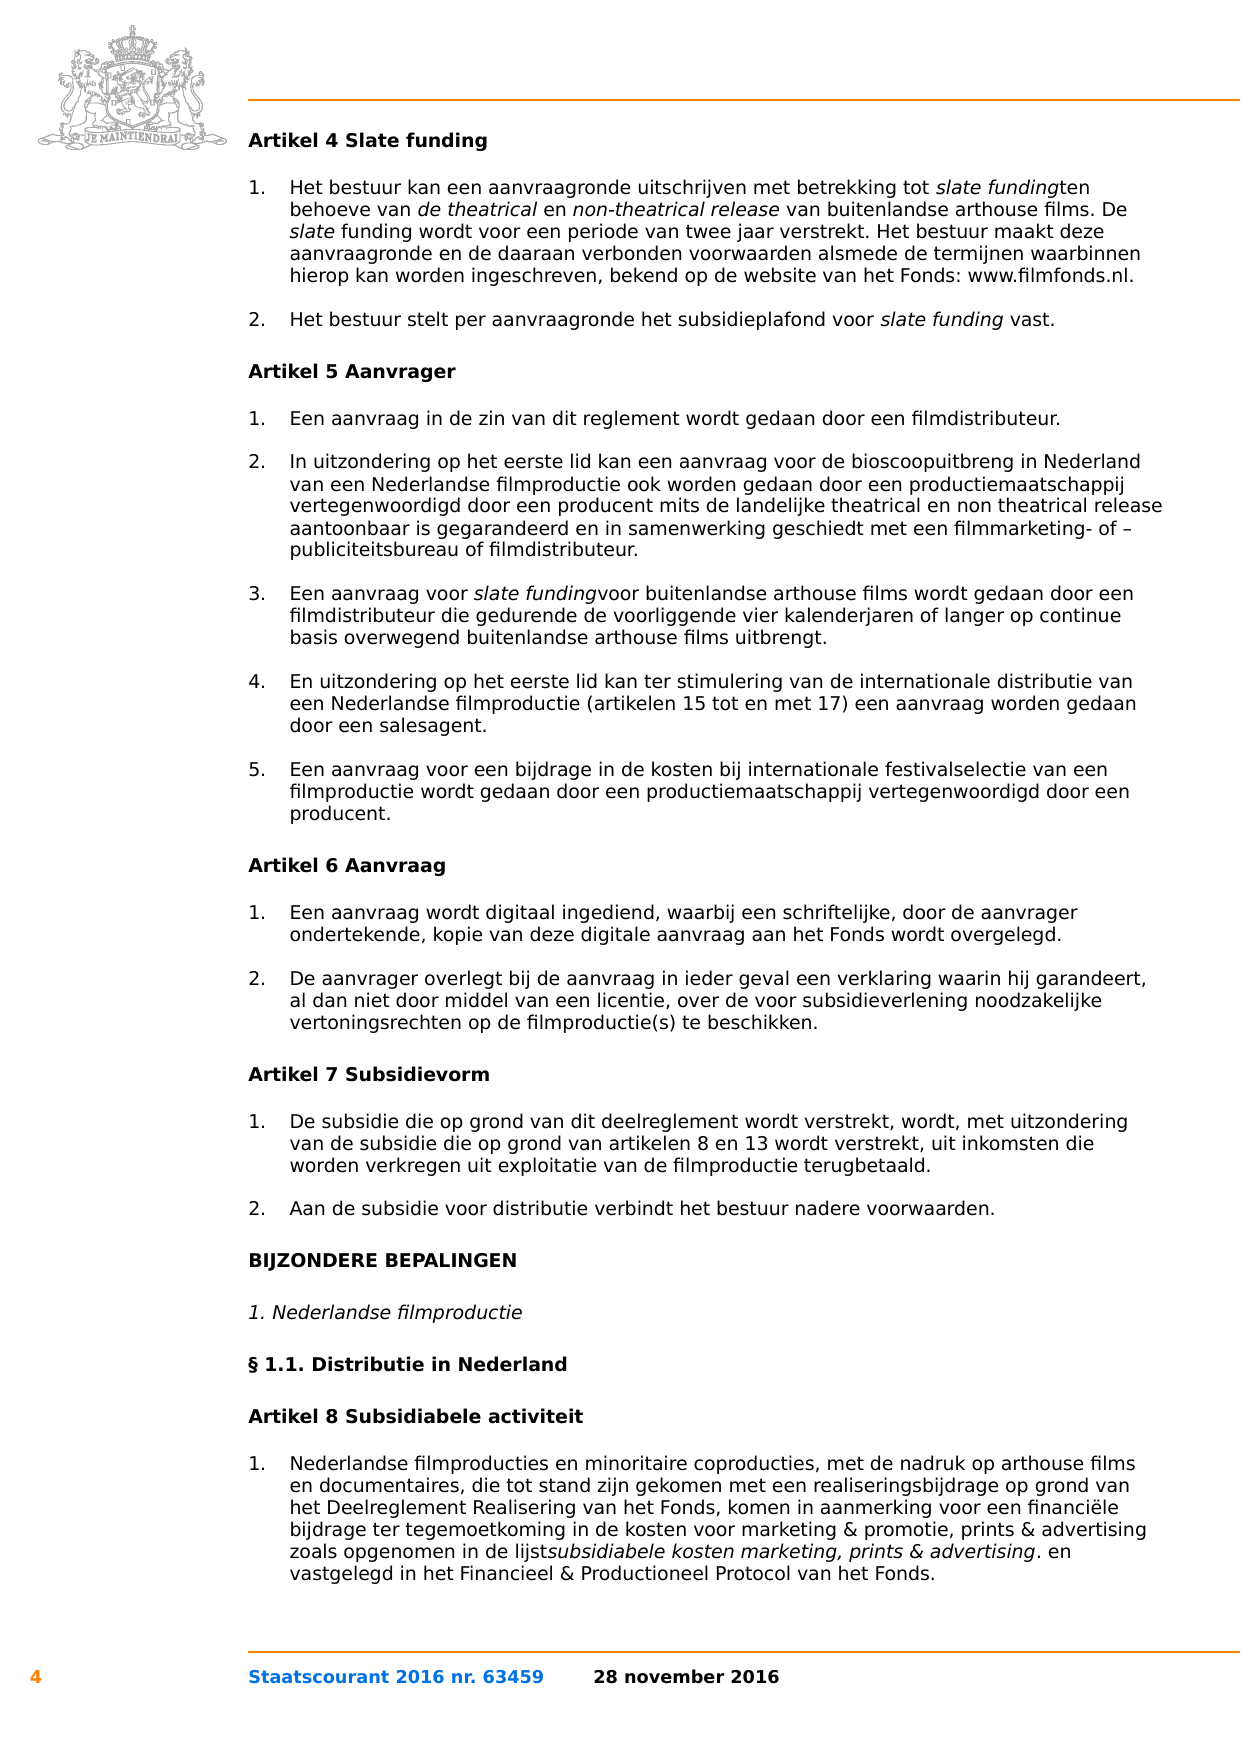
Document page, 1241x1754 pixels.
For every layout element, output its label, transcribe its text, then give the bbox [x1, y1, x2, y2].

text 5. Een aanvraag voor een bijdrage in de kosten bij internationale festivalselectie van een filmproductie wordt gedaan door een productiemaatschappij vertegenwoordigd door een producent. [248, 759, 1163, 825]
subtitle 1. Nederlandse filmproductie [248, 1302, 1163, 1324]
subtitle Artikel 7 Subsidievorm [248, 1063, 1163, 1086]
text 1. Een aanvraag wordt digitaal ingediend, waarbij een schriftelijke, door de aanvrager ondertekende, kopie van deze digitale aanvraag aan het Fonds wordt overgelegd. [248, 902, 1163, 946]
text 2. Aan de subsidie voor distributie verbindt het bestuur nadere voorwaarden. [248, 1198, 1163, 1220]
subtitle § 1.1. Distributie in Nederland [248, 1354, 1163, 1376]
text 4. En uitzondering op het eerste lid kan ter stimulering van de internationale distributie van een Nederlandse filmproductie (artikelen 15 tot en met 17) een aanvraag worden gedaan door een salesagent. [248, 671, 1163, 737]
text 2. De aanvrager overlegt bij de aanvraag in ieder geval een verklaring waarin hij garandeert, al dan niet door middel van een licentie, over de voor subsidieverlening noodzakelijke vertoningsrechten op de filmproductie(s) te beschikken. [248, 968, 1163, 1033]
text 1. Nederlandse filmproducties en minoritaire coproducties, met de nadruk op arthouse films en documentaires, die tot stand zijn gekomen met een realiseringsbijdrage op grond van het Deelreglement Realisering van het Fonds, komen in aanmerking voor een financiële bijdrage ter tegemoetkoming in de kosten voor marketing & promotie, prints & advertising zoals opgenomen in de lijstsubsidiabele kosten marketing, prints & advertising. en vastgelegd in het Financieel & Productioneel Protocol van het Fonds. [248, 1453, 1163, 1585]
text 2. In uitzondering op het eerste lid kan een aanvraag voor de bioscoopuitbreng in Nederland van een Nederlandse filmproductie ook worden gedaan door een productiemaatschappij vertegenwoordigd door een producent mits de landelijke theatrical en non theatrical release aantoonbaar is gegarandeerd en in samenwerking geschiedt met een filmmarketing- of –publiciteitsbureau of filmdistributeur. [248, 451, 1163, 561]
text 3. Een aanvraag voor slate fundingvoor buitenlandse arthouse films wordt gedaan door een filmdistributeur die gedurende de voorliggende vier kalenderjaren of langer op continue basis overwegend buitenlandse arthouse films uitbrengt. [248, 583, 1163, 649]
subtitle Artikel 5 Aanvrager [248, 361, 1163, 383]
text 1. Een aanvraag in de zin van dit reglement wordt gedaan door een filmdistributeur. [248, 408, 1163, 429]
text 2. Het bestuur stelt per aanvraagronde het subsidieplafond voor slate funding vast. [248, 309, 1163, 331]
subtitle Artikel 6 Aanvraag [248, 855, 1163, 877]
subtitle Artikel 4 Slate funding [248, 130, 1163, 152]
subtitle Artikel 8 Subsidiabele activiteit [248, 1406, 1163, 1428]
text 1. De subsidie die op grond van dit deelreglement wordt verstrekt, wordt, met uitzondering van de subsidie die op grond van artikelen 8 en 13 wordt verstrekt, uit inkomsten die worden verkregen uit exploitatie van de filmproductie terugbetaald. [248, 1111, 1163, 1176]
picture [38, 25, 227, 150]
text 1. Het bestuur kan een aanvraagronde uitschrijven met betrekking tot slate fundingten behoeve van de theatrical en non-theatrical release van buitenlandse arthouse films. De slate funding wordt voor een periode van twee jaar verstrekt. Het bestuur maakt deze aanvraagronde en de daaraan verbonden voorwaarden alsmede de termijnen waarbinnen hierop kan worden ingeschreven, bekend op de website van het Fonds: www.filmfonds.nl. [248, 177, 1163, 287]
subtitle BIJZONDERE BEPALINGEN [248, 1250, 1163, 1272]
